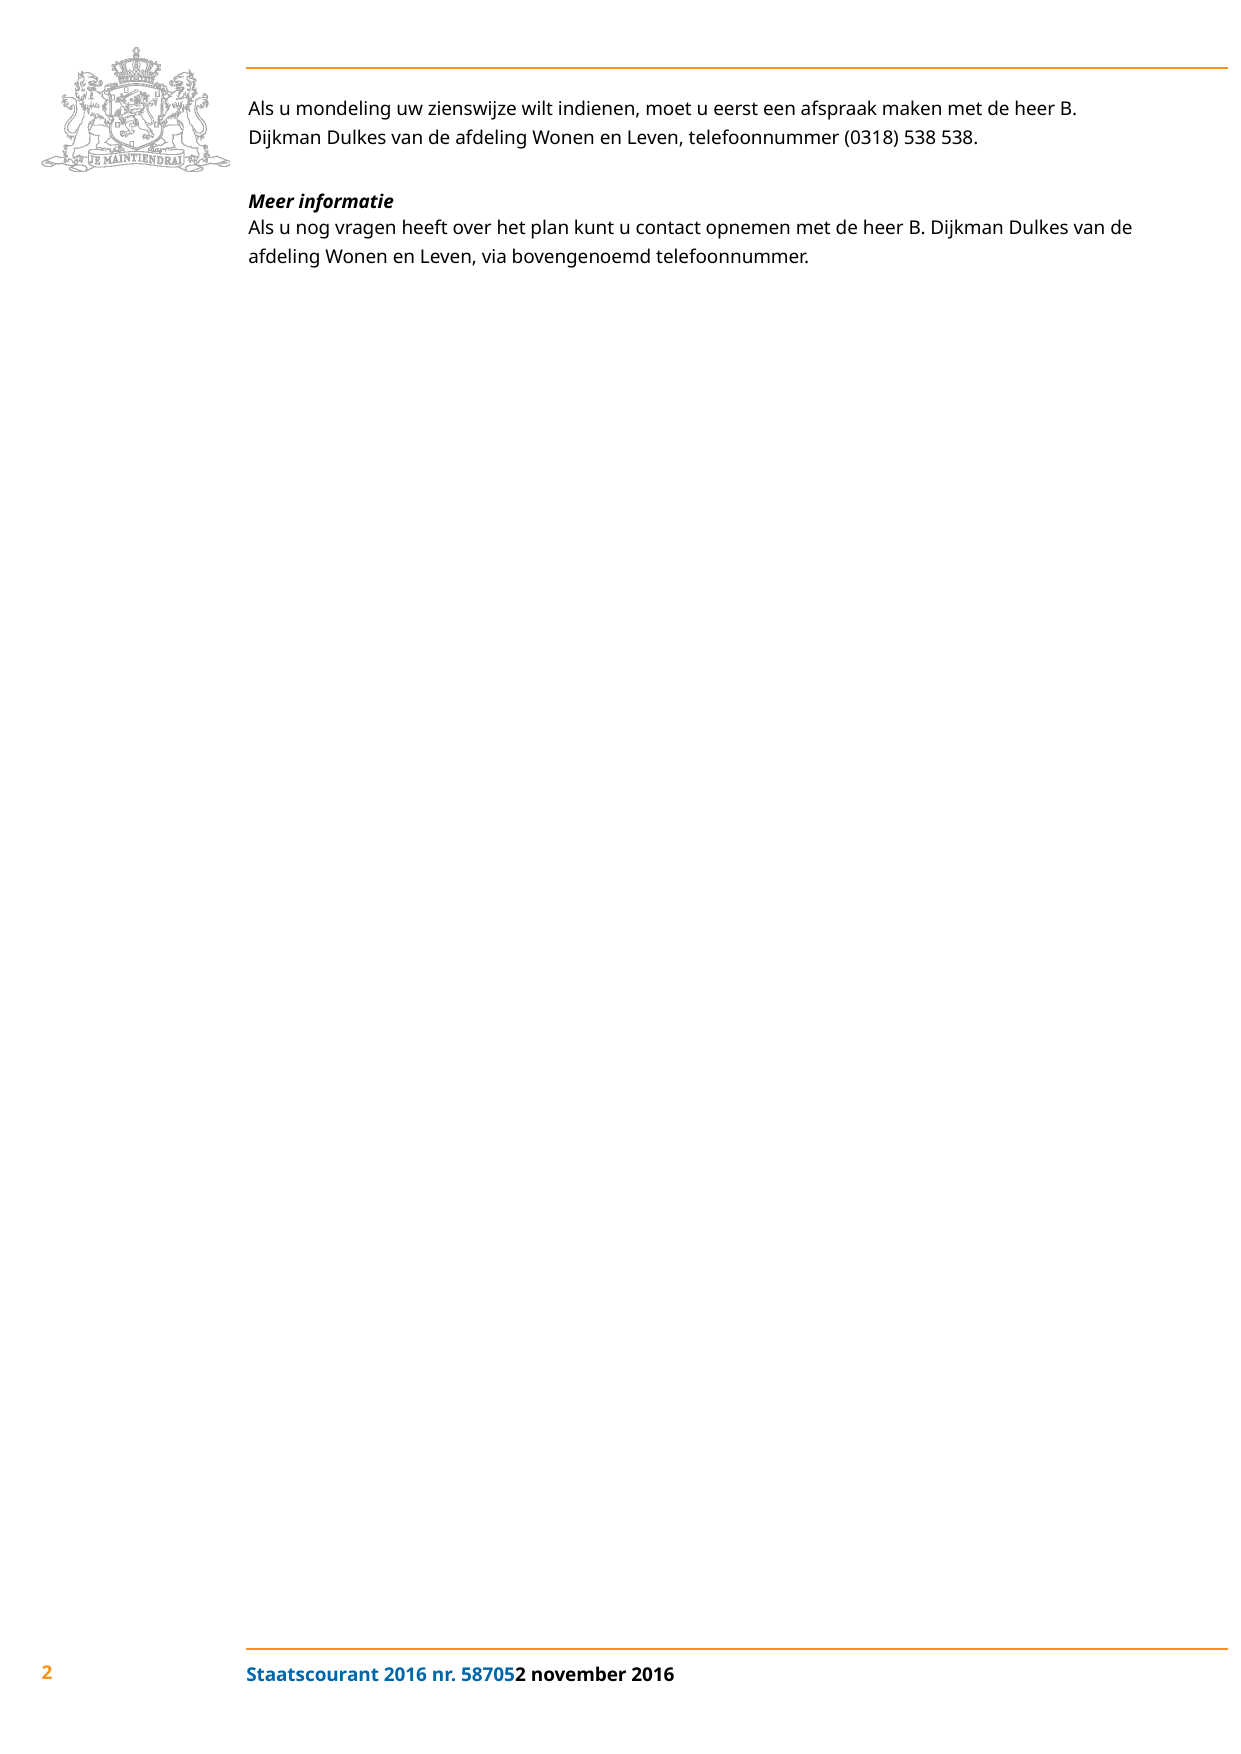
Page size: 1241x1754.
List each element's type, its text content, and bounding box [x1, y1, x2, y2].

text Als u nog vragen heeft over het plan kunt u contact opnemen met de heer B. Dijkman Dulkes van de afdeling Wonen en Leven, via bovengenoemd telefoonnummer. [248, 214, 1152, 269]
text Als u mondeling uw zienswijze wilt indienen, moet u eerst een afspraak maken met de heer B. Dijkman Dulkes van de afdeling Wonen en Leven, telefoonnummer (0318) 538 538. [248, 95, 1152, 150]
text Meer informatie [248, 188, 1152, 214]
picture [41, 47, 231, 172]
